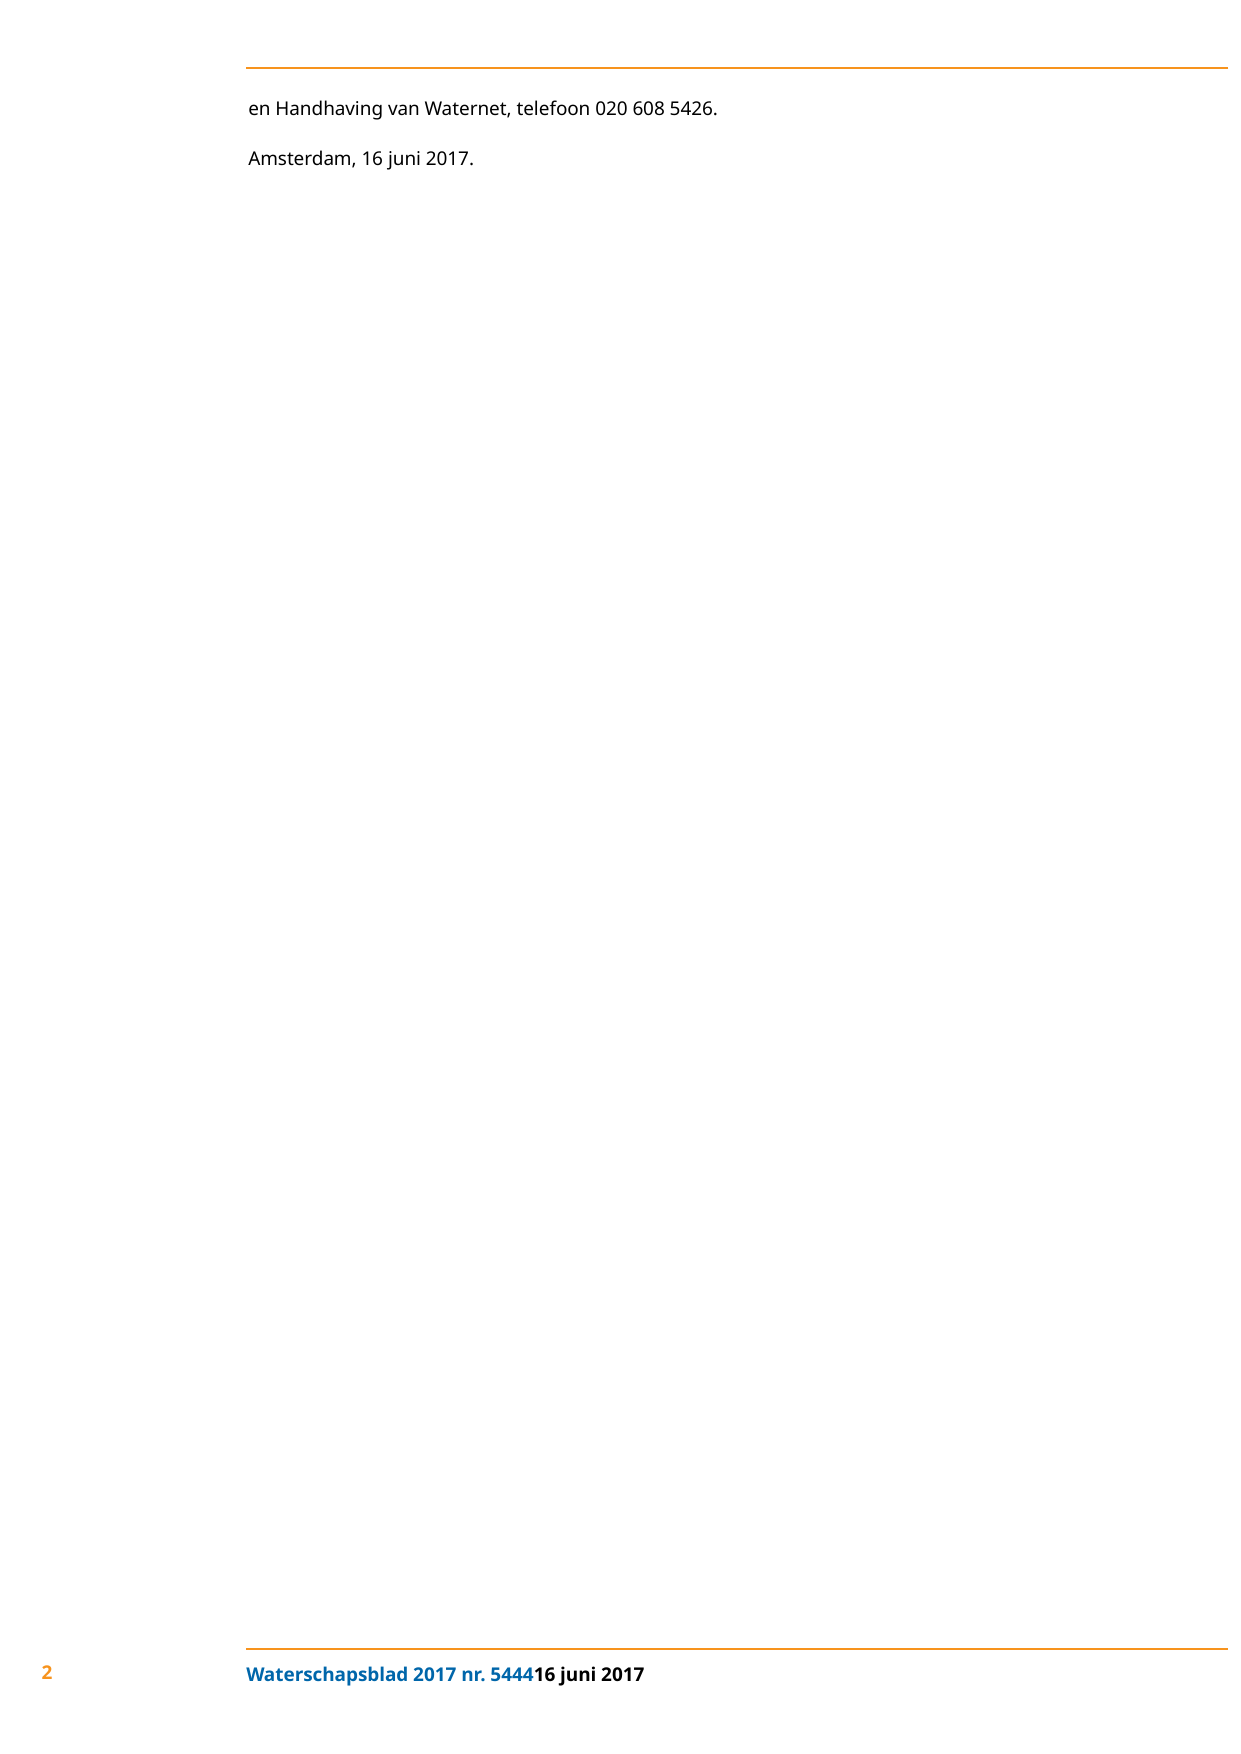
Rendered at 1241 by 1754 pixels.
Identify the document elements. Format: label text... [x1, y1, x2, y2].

picture [41, 47, 231, 172]
text en Handhaving van Waternet, telefoon 020 608 5426. [248, 95, 1152, 121]
text Amsterdam, 16 juni 2017. [248, 145, 1152, 171]
